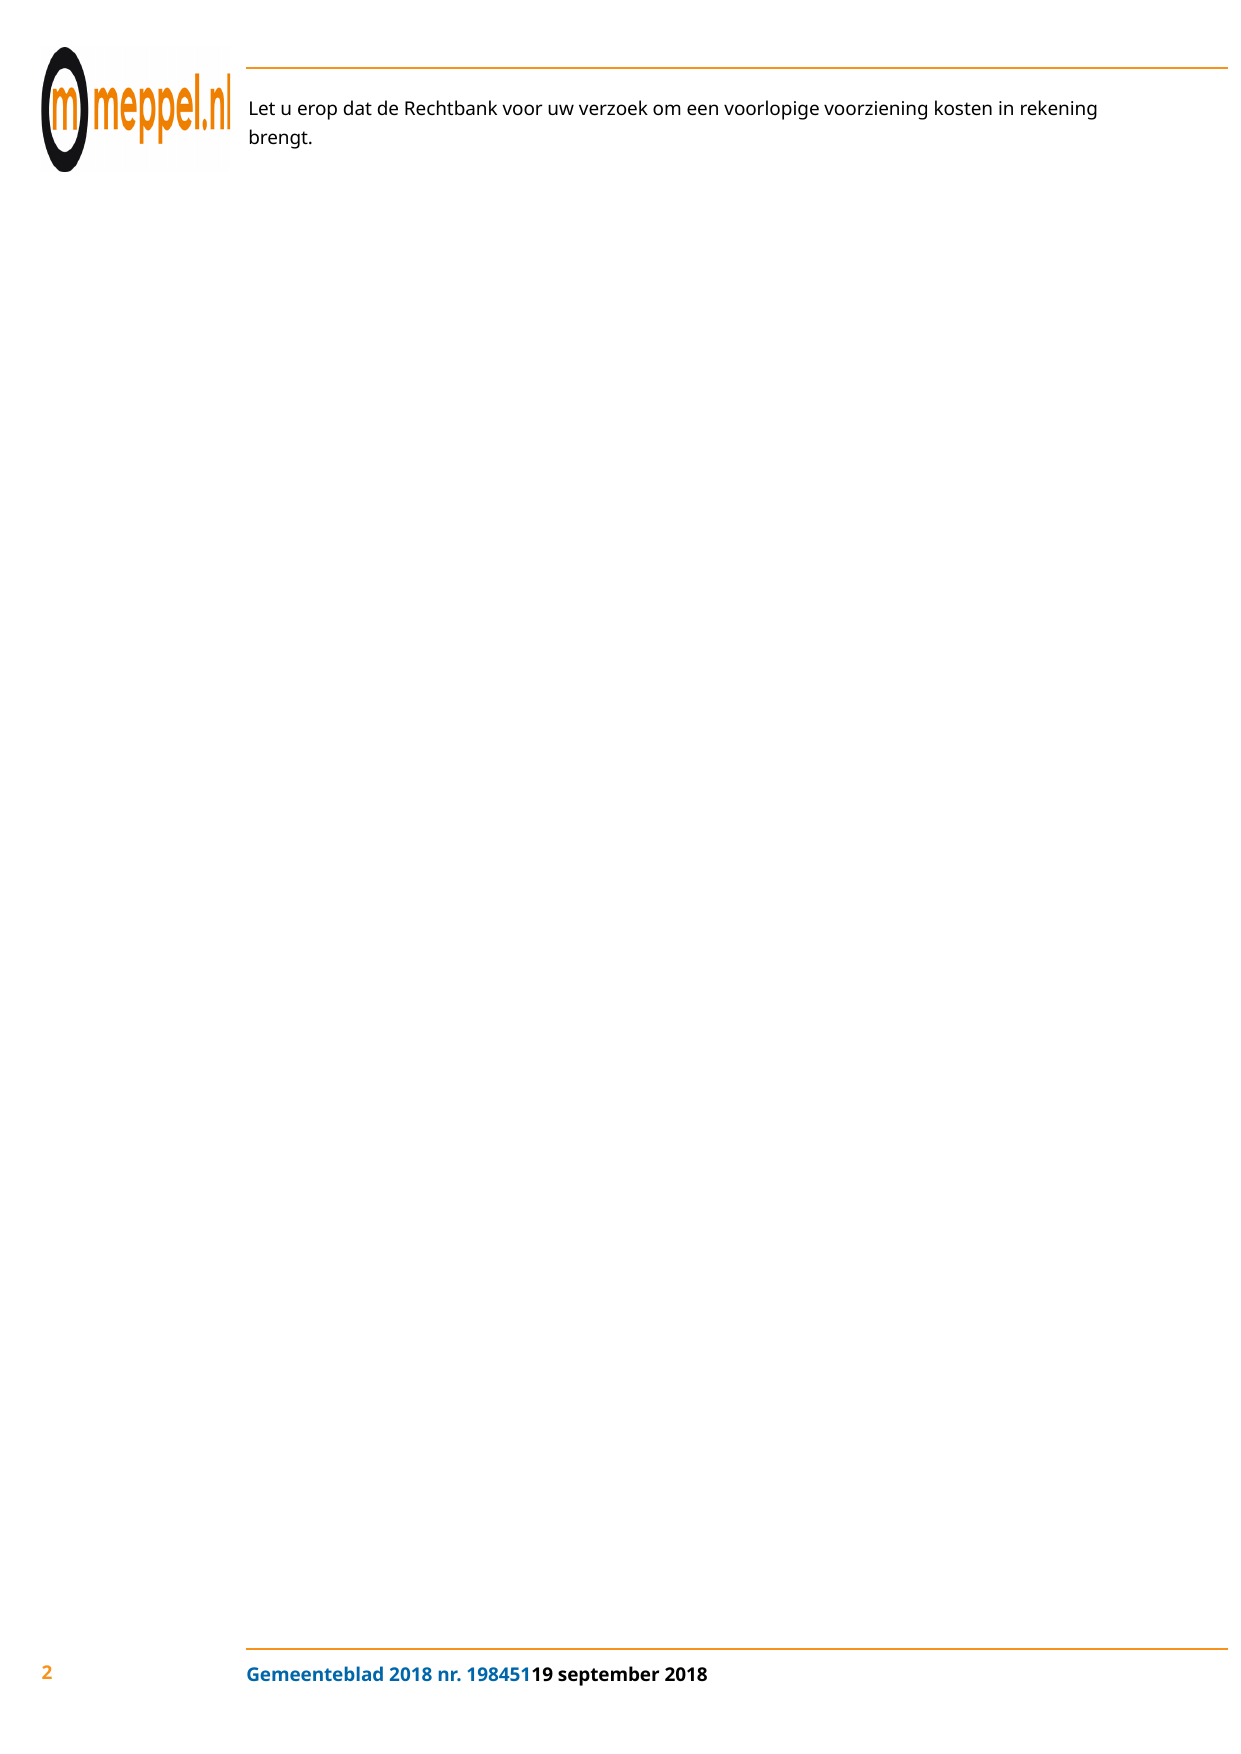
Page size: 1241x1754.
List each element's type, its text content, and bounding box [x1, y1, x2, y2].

text Let u erop dat de Rechtbank voor uw verzoek om een voorlopige voorziening kosten in rekening brengt. [248, 95, 1152, 150]
picture [41, 47, 231, 172]
